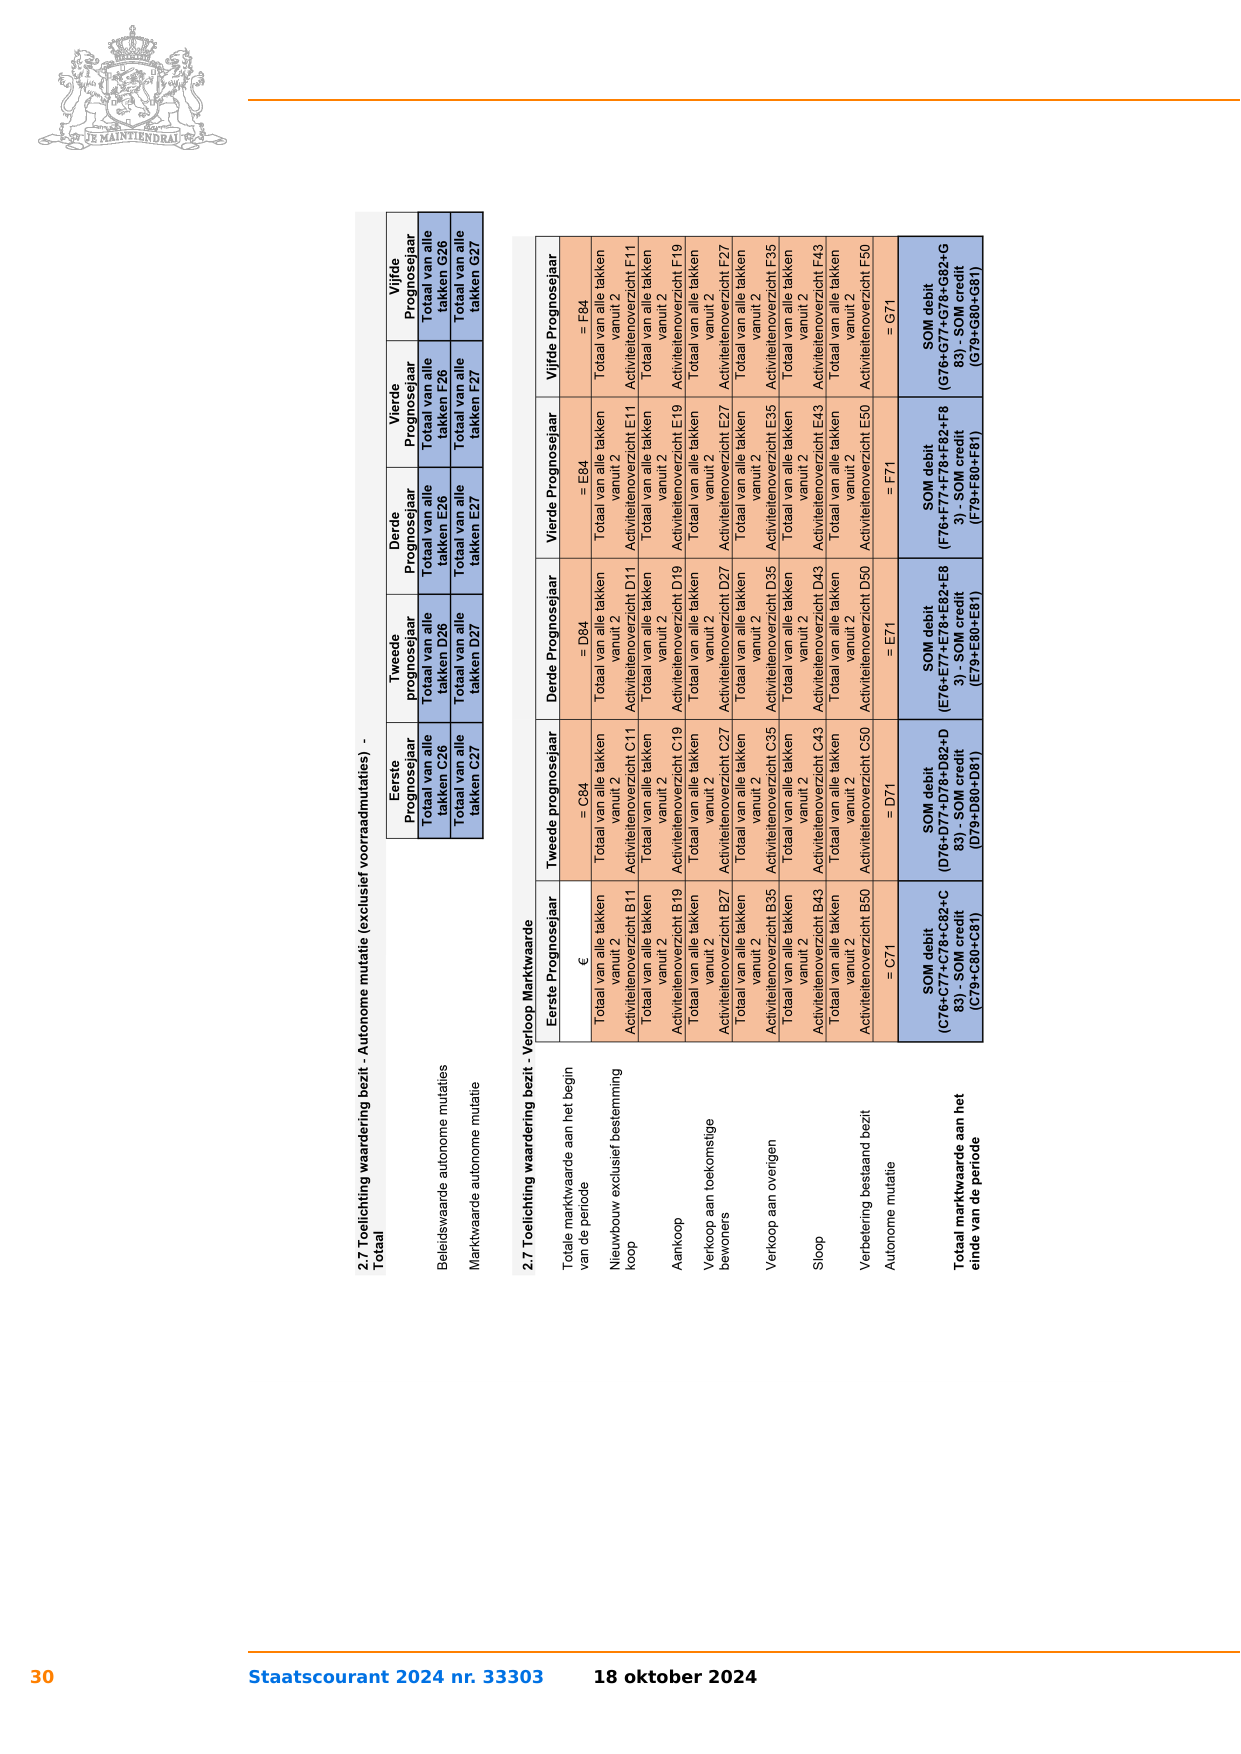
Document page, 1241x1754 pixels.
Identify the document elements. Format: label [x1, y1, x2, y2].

picture [248, 130, 1134, 1382]
picture [38, 25, 227, 150]
